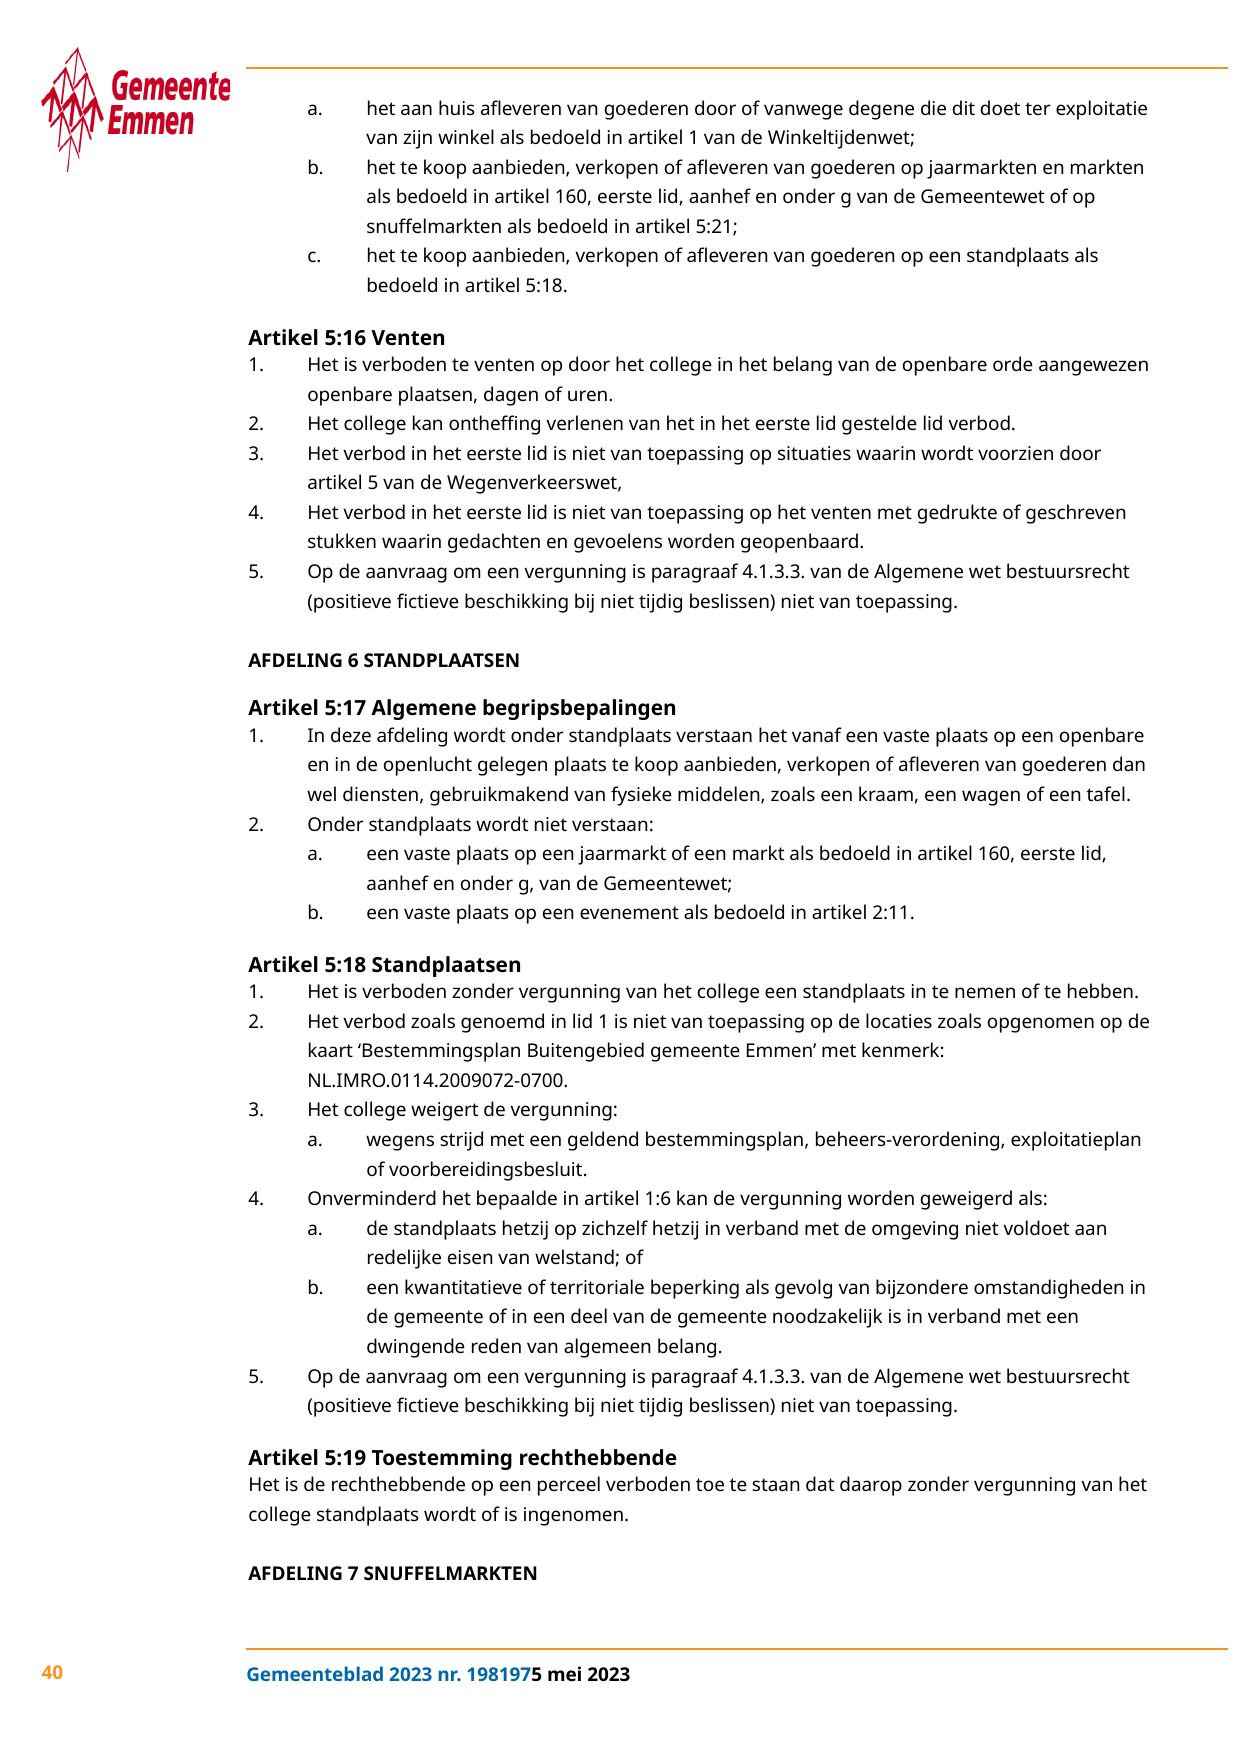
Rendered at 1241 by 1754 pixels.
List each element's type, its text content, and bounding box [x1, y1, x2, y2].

list Onder standplaats wordt niet verstaan: [248, 811, 1152, 836]
list Het is verboden te venten op door het college in het belang van de openbare orde aangewezen openbare plaatsen, dagen of uren. [248, 351, 1152, 406]
list Het verbod in het eerste lid is niet van toepassing op het venten met gedrukte of geschreven stukken waarin gedachten en gevoelens worden geopenbaard. [248, 499, 1152, 554]
text Artikel 5:17 Algemene begripsbepalingen [248, 693, 1152, 722]
list een vaste plaats op een jaarmarkt of een markt als bedoeld in artikel 160, eerste lid, aanhef en onder g, van de Gemeentewet; [307, 840, 1152, 896]
list een vaste plaats op een evenement als bedoeld in artikel 2:11. [307, 899, 1152, 925]
list het te koop aanbieden, verkopen of afleveren van goederen op jaarmarkten en markten als bedoeld in artikel 160, eerste lid, aanhef en onder g van de Gemeentewet of op snuffelmarkten als bedoeld in artikel 5:21; [307, 154, 1152, 239]
text AFDELING 7 SNUFFELMARKTEN [248, 1560, 1152, 1586]
picture [41, 47, 231, 172]
text Artikel 5:19 Toestemming rechthebbende [248, 1443, 1152, 1471]
list Het is verboden zonder vergunning van het college een standplaats in te nemen of te hebben. [248, 978, 1152, 1004]
list het te koop aanbieden, verkopen of afleveren van goederen op een standplaats als bedoeld in artikel 5:18. [307, 243, 1152, 298]
text Artikel 5:16 Venten [248, 323, 1152, 351]
list een kwantitatieve of territoriale beperking als gevolg van bijzondere omstandigheden in de gemeente of in een deel van de gemeente noodzakelijk is in verband met een dwingende reden van algemeen belang. [307, 1274, 1152, 1359]
list Op de aanvraag om een vergunning is paragraaf 4.1.3.3. van de Algemene wet bestuursrecht (positieve fictieve beschikking bij niet tijdig beslissen) niet van toepassing. [248, 1363, 1152, 1418]
list Het verbod in het eerste lid is niet van toepassing op situaties waarin wordt voorzien door artikel 5 van de Wegenverkeerswet, [248, 440, 1152, 495]
text Het is de rechthebbende op een perceel verboden toe te staan dat daarop zonder vergunning van het college standplaats wordt of is ingenomen. [248, 1471, 1152, 1527]
list Op de aanvraag om een vergunning is paragraaf 4.1.3.3. van de Algemene wet bestuursrecht (positieve fictieve beschikking bij niet tijdig beslissen) niet van toepassing. [248, 558, 1152, 613]
list het aan huis afleveren van goederen door of vanwege degene die dit doet ter exploitatie van zijn winkel als bedoeld in artikel 1 van de Winkeltijdenwet; [307, 95, 1152, 150]
list In deze afdeling wordt onder standplaats verstaan het vanaf een vaste plaats op een openbare en in de openlucht gelegen plaats te koop aanbieden, verkopen of afleveren van goederen dan wel diensten, gebruikmakend van fysieke middelen, zoals een kraam, een wagen of een tafel. [248, 722, 1152, 807]
text Artikel 5:18 Standplaatsen [248, 950, 1152, 978]
list Het college weigert de vergunning: [248, 1097, 1152, 1122]
list Onverminderd het bepaalde in artikel 1:6 kan de vergunning worden geweigerd als: [248, 1185, 1152, 1211]
list Het college kan ontheffing verlenen van het in het eerste lid gestelde lid verbod. [248, 410, 1152, 436]
text AFDELING 6 STANDPLAATSEN [248, 647, 1152, 673]
list Het verbod zoals genoemd in lid 1 is niet van toepassing op de locaties zoals opgenomen op de kaart ‘Bestemmingsplan Buitengebied gemeente Emmen’ met kenmerk: NL.IMRO.0114.2009072-0700. [248, 1008, 1152, 1093]
list wegens strijd met een geldend bestemmingsplan, beheers-verordening, exploitatieplan of voorbereidingsbesluit. [307, 1126, 1152, 1182]
list de standplaats hetzij op zichzelf hetzij in verband met de omgeving niet voldoet aan redelijke eisen van welstand; of [307, 1215, 1152, 1270]
